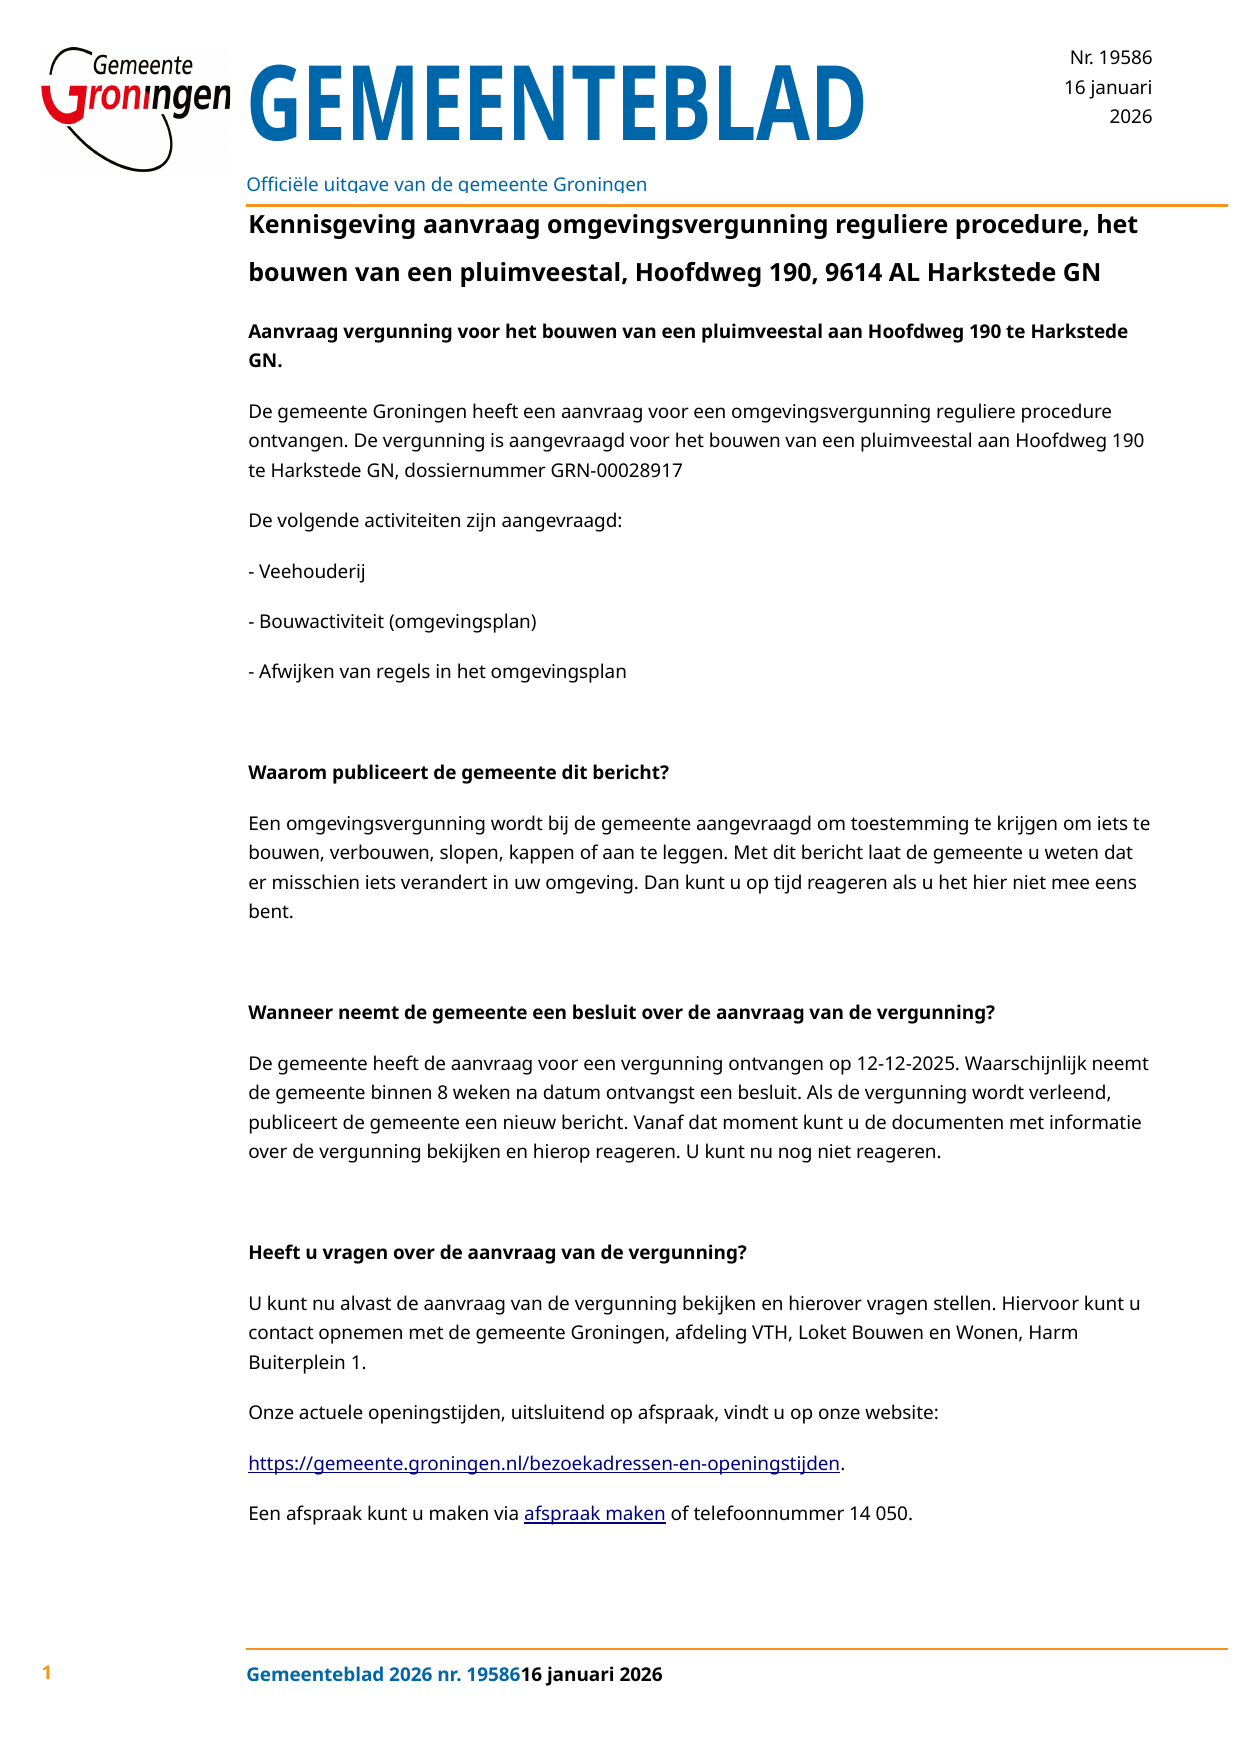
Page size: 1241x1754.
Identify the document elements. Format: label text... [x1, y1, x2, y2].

text De volgende activiteiten zijn aangevraagd: [248, 507, 1152, 533]
text De gemeente Groningen heeft een aanvraag voor een omgevingsvergunning reguliere procedure ontvangen. De vergunning is aangevraagd voor het bouwen van een pluimveestal aan Hoofdweg 190 te Harkstede GN, dossiernummer GRN-00028917 [248, 398, 1152, 483]
text Een afspraak kunt u maken via afspraak maken of telefoonnummer 14 050. [248, 1500, 1152, 1526]
text Waarom publiceert de gemeente dit bericht? [248, 759, 1152, 785]
text Onze actuele openingstijden, uitsluitend op afspraak, vindt u op onze website: [248, 1399, 1152, 1425]
picture [41, 47, 231, 172]
text Heeft u vragen over de aanvraag van de vergunning? [248, 1239, 1152, 1265]
text De gemeente heeft de aanvraag voor een vergunning ontvangen op 12-12-2025. Waarschijnlijk neemt de gemeente binnen 8 weken na datum ontvangst een besluit. Als de vergunning wordt verleend, publiceert de gemeente een nieuw bericht. Vanaf dat moment kunt u de documenten met informatie over de vergunning bekijken en hierop reageren. U kunt nu nog niet reageren. [248, 1050, 1152, 1164]
text - Bouwactiviteit (omgevingsplan) [248, 608, 1152, 634]
text Aanvraag vergunning voor het bouwen van een pluimveestal aan Hoofdweg 190 te Harkstede GN. [248, 318, 1152, 373]
text - Afwijken van regels in het omgevingsplan [248, 659, 1152, 684]
text - Veehouderij [248, 558, 1152, 584]
text Wanneer neemt de gemeente een besluit over de aanvraag van de vergunning? [248, 999, 1152, 1025]
text Kennisgeving aanvraag omgevingsvergunning reguliere procedure, het bouwen van een pluimveestal, Hoofdweg 190, 9614 AL Harkstede GN [248, 207, 1152, 288]
text Een omgevingsvergunning wordt bij de gemeente aangevraagd om toestemming te krijgen om iets te bouwen, verbouwen, slopen, kappen of aan te leggen. Met dit bericht laat de gemeente u weten dat er misschien iets verandert in uw omgeving. Dan kunt u op tijd reageren als u het hier niet mee eens bent. [248, 810, 1152, 924]
text U kunt nu alvast de aanvraag van de vergunning bekijken en hierover vragen stellen. Hiervoor kunt u contact opnemen met de gemeente Groningen, afdeling VTH, Loket Bouwen en Wonen, Harm Buiterplein 1. [248, 1290, 1152, 1375]
text https://gemeente.groningen.nl/bezoekadressen-en-openingstijden. [248, 1450, 1152, 1476]
